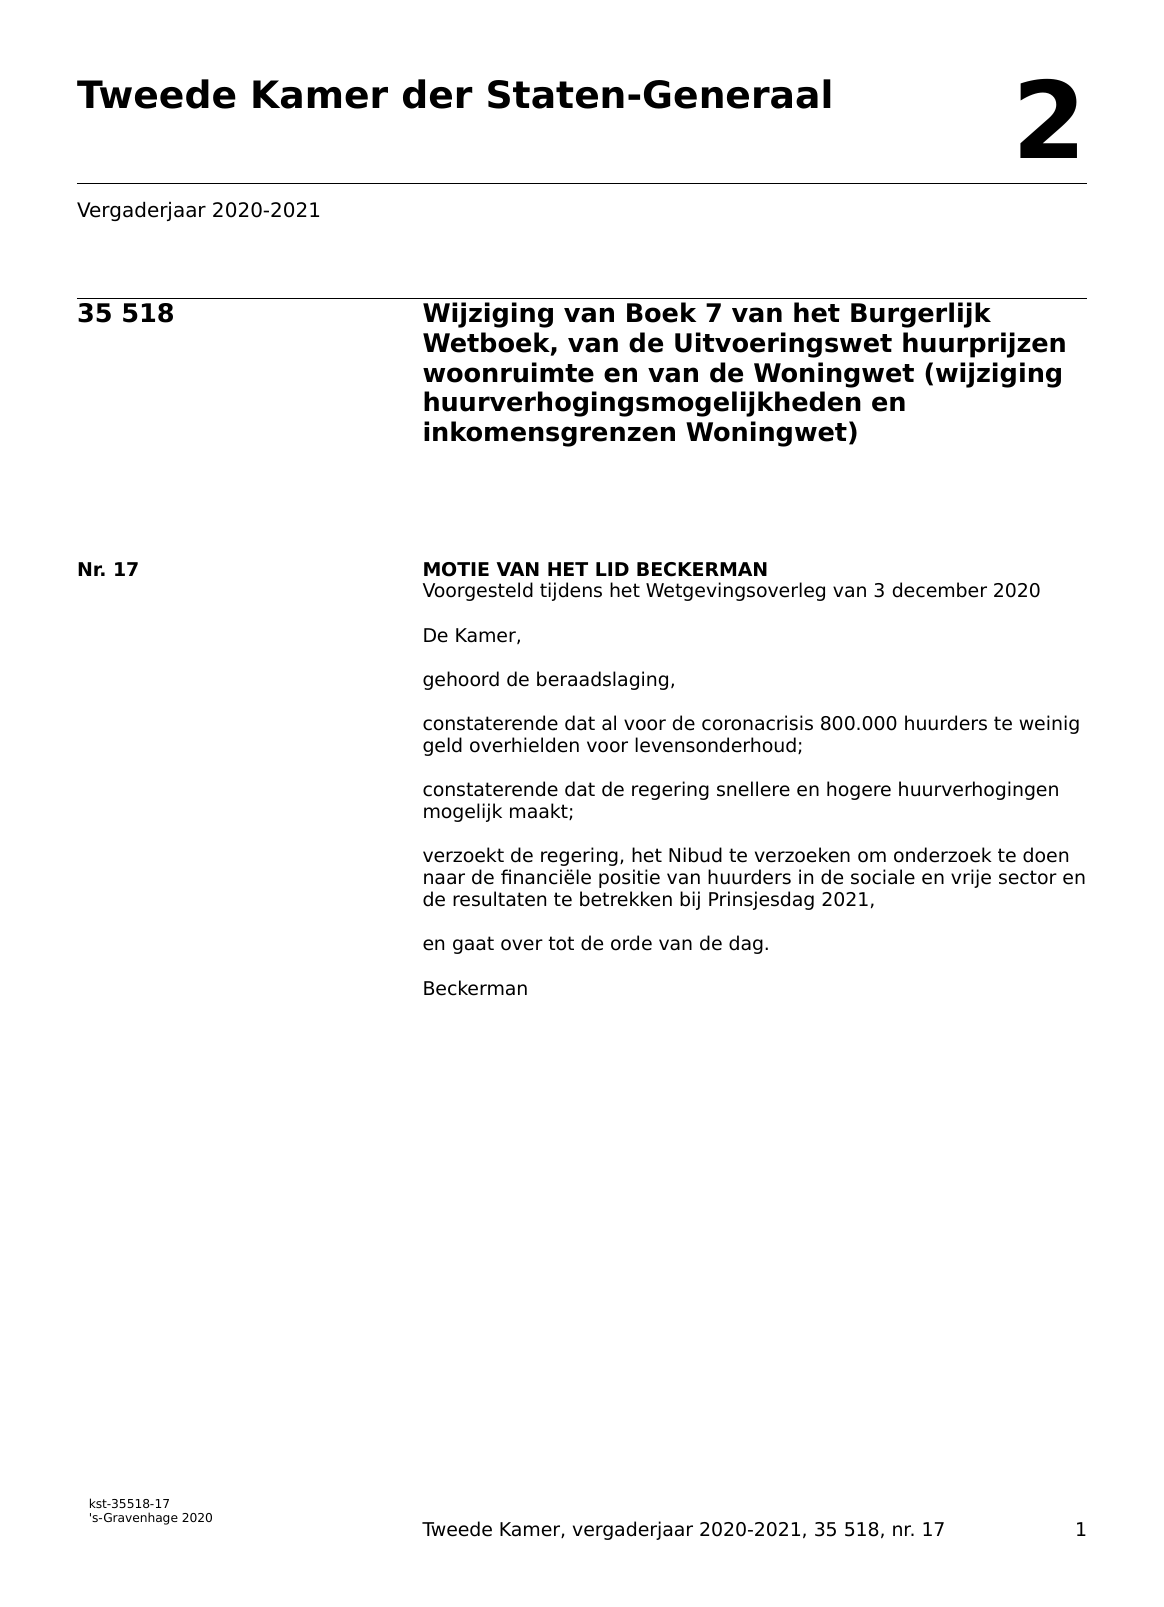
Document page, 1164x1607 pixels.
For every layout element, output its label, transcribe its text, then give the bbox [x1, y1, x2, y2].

text De Kamer, [422, 624, 1087, 647]
subtitle Nr. 17 MOTIE VAN HET LID BECKERMAN [77, 558, 1087, 580]
table_cell Vergaderjaar 2020-2021 [77, 184, 1087, 298]
text gehoord de beraadslaging, [422, 669, 1087, 691]
text constaterende dat al voor de coronacrisis 800.000 huurders te weinig geld overhielden voor levensonderhoud; [422, 713, 1087, 757]
text kst-35518-17 [88, 1497, 323, 1511]
text verzoekt de regering, het Nibud te verzoeken om onderzoek te doen naar de financiële positie van huurders in de sociale en vrije sector en de resultaten te betrekken bij Prinsjesdag 2021, [422, 845, 1087, 911]
subtitle 35 518 Wijziging van Boek 7 van het Burgerlijk Wetboek, van de Uitvoeringswet huurprijzen woonruimte en van de Woningwet (wijziging huurverhogingsmogelijkheden en inkomensgrenzen Woningwet) [77, 299, 1087, 447]
text constaterende dat de regering snellere en hogere huurverhogingen mogelijk maakt; [422, 779, 1087, 823]
text 's-Gravenhage 2020 [88, 1511, 323, 1525]
text Voorgesteld tijdens het Wetgevingsoverleg van 3 december 2020 [422, 580, 1087, 602]
text Beckerman [422, 977, 1087, 999]
text en gaat over tot de orde van de dag. [422, 933, 1087, 955]
table_header Tweede Kamer der Staten-Generaal [77, 59, 886, 183]
table_header 2 [886, 59, 1087, 183]
